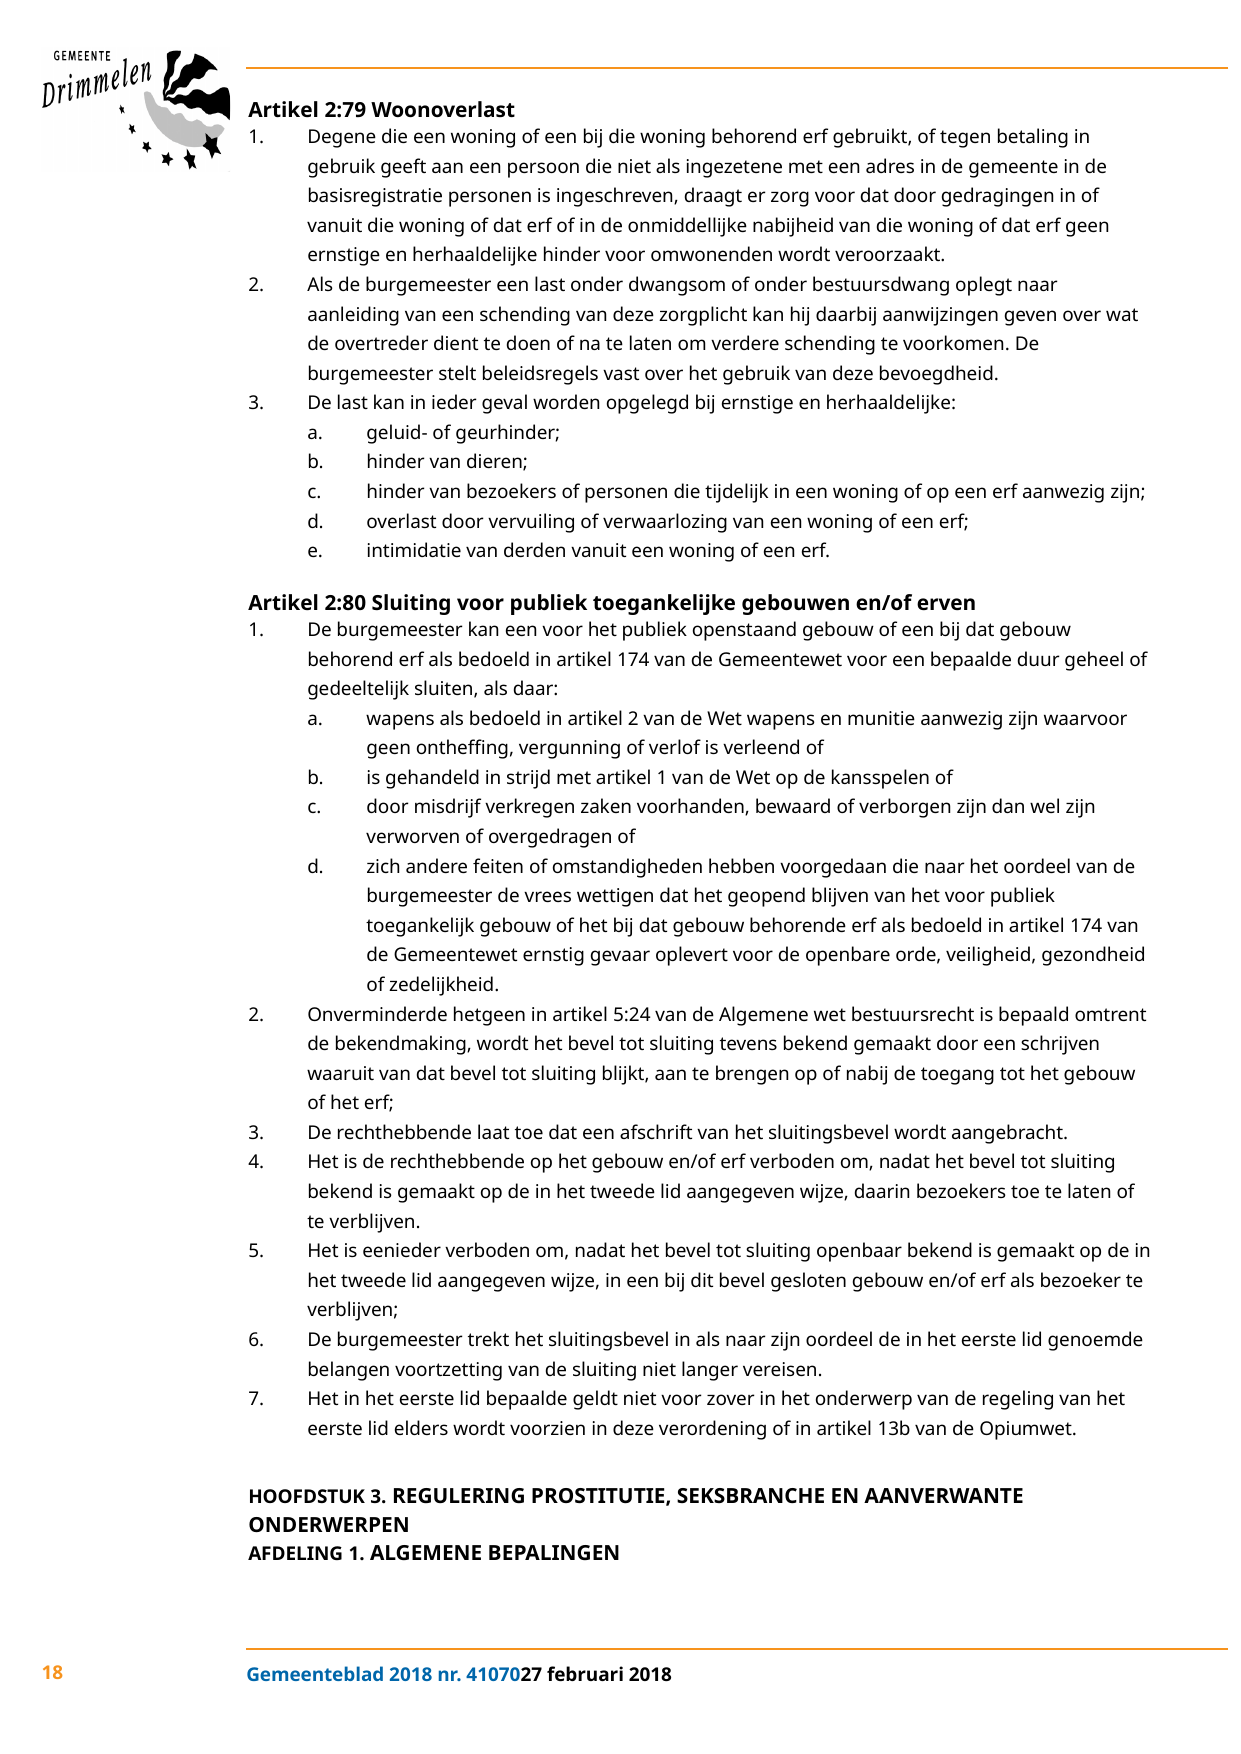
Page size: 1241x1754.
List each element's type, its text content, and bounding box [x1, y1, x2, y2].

text Artikel 2:79 Woonoverlast [248, 95, 1152, 123]
list Degene die een woning of een bij die woning behorend erf gebruikt, of tegen betaling in gebruik geeft aan een persoon die niet als ingezetene met een adres in de gemeente in de basisregistratie personen is ingeschreven, draagt er zorg voor dat door gedragingen in of vanuit die woning of dat erf of in de onmiddellijke nabijheid van die woning of dat erf geen ernstige en herhaaldelijke hinder voor omwonenden wordt veroorzaakt. [248, 123, 1152, 267]
list geluid- of geurhinder; [307, 419, 1152, 445]
list intimidatie van derden vanuit een woning of een erf. [307, 537, 1152, 563]
list wapens als bedoeld in artikel 2 van de Wet wapens en munitie aanwezig zijn waarvoor geen ontheffing, vergunning of verlof is verleend of [307, 705, 1152, 760]
list Het in het eerste lid bepaalde geldt niet voor zover in het onderwerp van de regeling van het eerste lid elders wordt voorzien in deze verordening of in artikel 13b van de Opiumwet. [248, 1385, 1152, 1441]
list hinder van dieren; [307, 449, 1152, 474]
picture [41, 47, 231, 172]
list Het is eenieder verboden om, nadat het bevel tot sluiting openbaar bekend is gemaakt op de in het tweede lid aangegeven wijze, in een bij dit bevel gesloten gebouw en/of erf als bezoeker te verblijven; [248, 1237, 1152, 1322]
list Als de burgemeester een last onder dwangsom of onder bestuursdwang oplegt naar aanleiding van een schending van deze zorgplicht kan hij daarbij aanwijzingen geven over wat de overtreder dient te doen of na te laten om verdere schending te voorkomen. De burgemeester stelt beleidsregels vast over het gebruik van deze bevoegdheid. [248, 271, 1152, 386]
list overlast door vervuiling of verwaarlozing van een woning of een erf; [307, 508, 1152, 533]
list Het is de rechthebbende op het gebouw en/of erf verboden om, nadat het bevel tot sluiting bekend is gemaakt op de in het tweede lid aangegeven wijze, daarin bezoekers toe te laten of te verblijven. [248, 1149, 1152, 1234]
list door misdrijf verkregen zaken voorhanden, bewaard of verborgen zijn dan wel zijn verworven of overgedragen of [307, 794, 1152, 849]
list zich andere feiten of omstandigheden hebben voorgedaan die naar het oordeel van de burgemeester de vrees wettigen dat het geopend blijven van het voor publiek toegankelijk gebouw of het bij dat gebouw behorende erf als bedoeld in artikel 174 van de Gemeentewet ernstig gevaar oplevert voor de openbare orde, veiligheid, gezondheid of zedelijkheid. [307, 853, 1152, 997]
text AFDELING 1. ALGEMENE BEPALINGEN [248, 1538, 1152, 1567]
list De rechthebbende laat toe dat een afschrift van het sluitingsbevel wordt aangebracht. [248, 1119, 1152, 1145]
list De burgemeester kan een voor het publiek openstaand gebouw of een bij dat gebouw behorend erf als bedoeld in artikel 174 van de Gemeentewet voor een bepaalde duur geheel of gedeeltelijk sluiten, als daar: [248, 616, 1152, 701]
list De burgemeester trekt het sluitingsbevel in als naar zijn oordeel de in het eerste lid genoemde belangen voortzetting van de sluiting niet langer vereisen. [248, 1326, 1152, 1382]
text HOOFDSTUK 3. REGULERING PROSTITUTIE, SEKSBRANCHE EN AANVERWANTE ONDERWERPEN [248, 1481, 1152, 1538]
list De last kan in ieder geval worden opgelegd bij ernstige en herhaaldelijke: [248, 389, 1152, 415]
text Artikel 2:80 Sluiting voor publiek toegankelijke gebouwen en/of erven [248, 588, 1152, 616]
list hinder van bezoekers of personen die tijdelijk in een woning of op een erf aanwezig zijn; [307, 478, 1152, 504]
list Onverminderde hetgeen in artikel 5:24 van de Algemene wet bestuursrecht is bepaald omtrent de bekendmaking, wordt het bevel tot sluiting tevens bekend gemaakt door een schrijven waaruit van dat bevel tot sluiting blijkt, aan te brengen op of nabij de toegang tot het gebouw of het erf; [248, 1001, 1152, 1115]
list is gehandeld in strijd met artikel 1 van de Wet op de kansspelen of [307, 764, 1152, 790]
